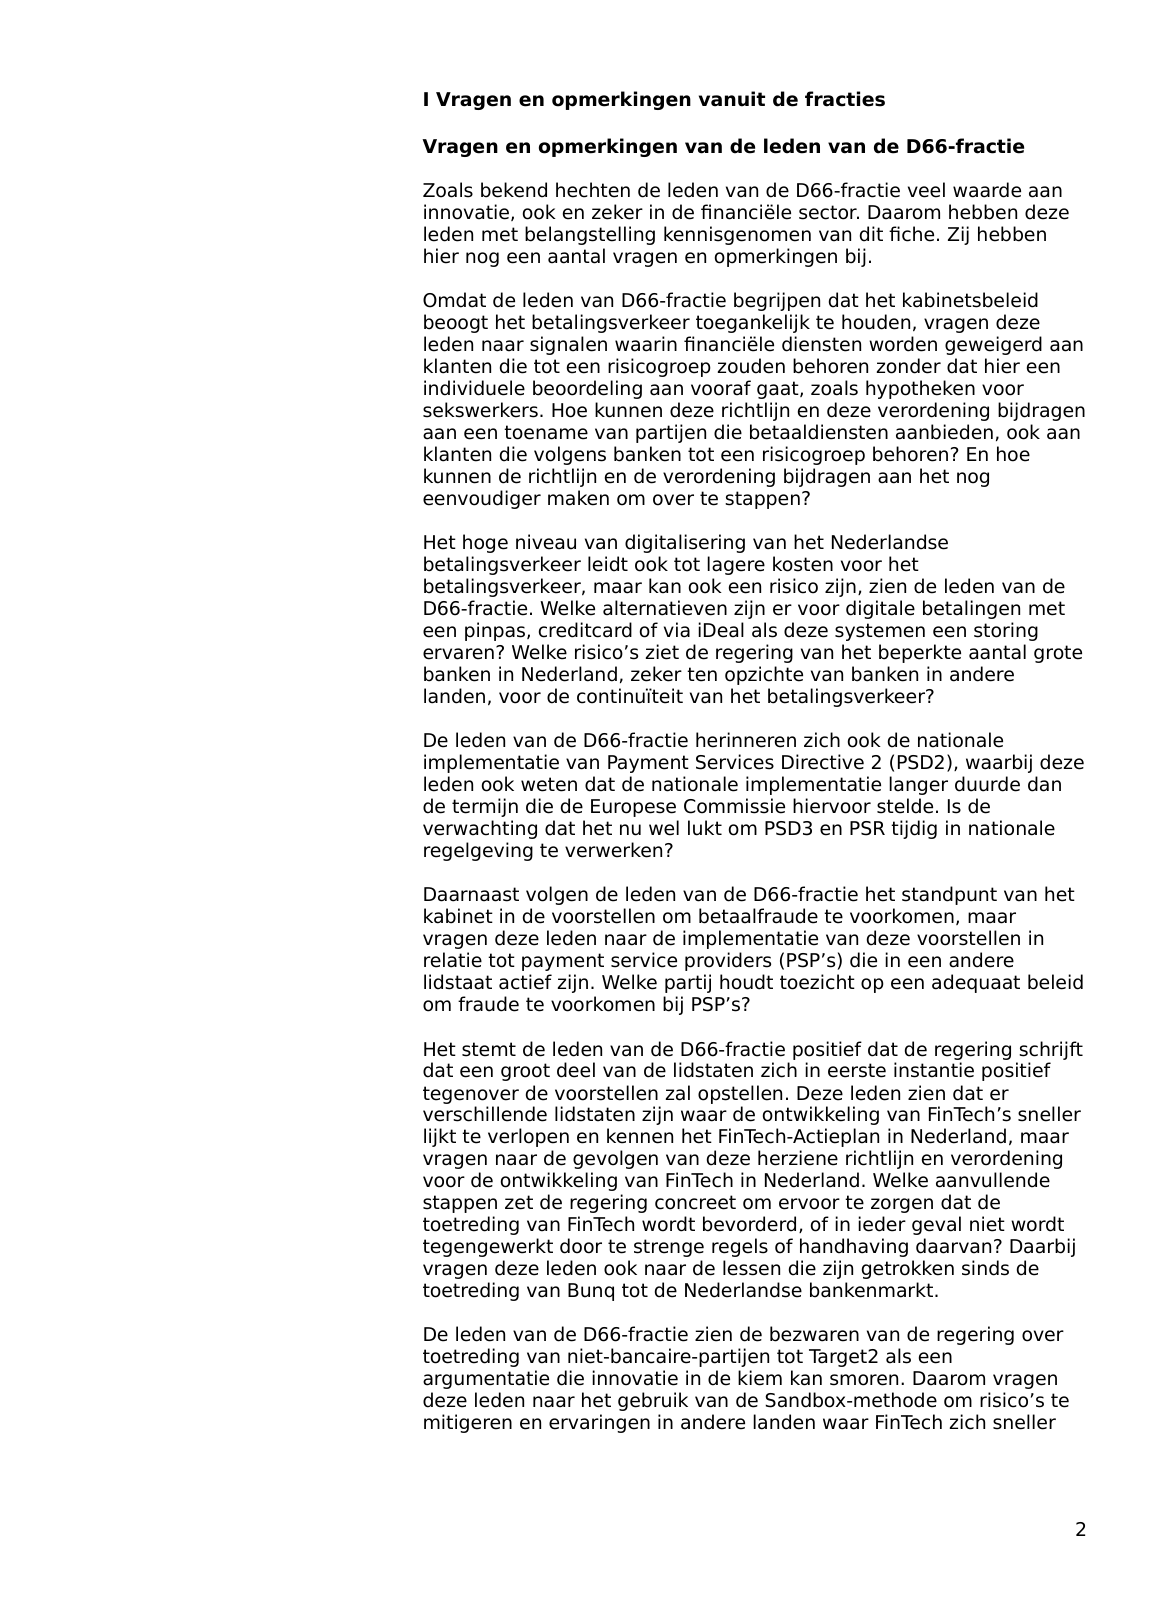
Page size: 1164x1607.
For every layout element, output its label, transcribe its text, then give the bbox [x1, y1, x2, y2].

text De leden van de D66-fractie zien de bezwaren van de regering over toetreding van niet-bancaire-partijen tot Target2 als een argumentatie die innovatie in de kiem kan smoren. Daarom vragen deze leden naar het gebruik van de Sandbox-methode om risico’s te mitigeren en ervaringen in andere landen waar FinTech zich sneller [422, 1324, 1087, 1434]
text Het stemt de leden van de D66-fractie positief dat de regering schrijft dat een groot deel van de lidstaten zich in eerste instantie positief tegenover de voorstellen zal opstellen. Deze leden zien dat er verschillende lidstaten zijn waar de ontwikkeling van FinTech’s sneller lijkt te verlopen en kennen het FinTech-Actieplan in Nederland, maar vragen naar de gevolgen van deze herziene richtlijn en verordening voor de ontwikkeling van FinTech in Nederland. Welke aanvullende stappen zet de regering concreet om ervoor te zorgen dat de toetreding van FinTech wordt bevorderd, of in ieder geval niet wordt tegengewerkt door te strenge regels of handhaving daarvan? Daarbij vragen deze leden ook naar de lessen die zijn getrokken sinds de toetreding van Bunq tot de Nederlandse bankenmarkt. [422, 1038, 1087, 1302]
subtitle I Vragen en opmerkingen vanuit de fracties [422, 89, 1087, 111]
subtitle Vragen en opmerkingen van de leden van de D66-fractie [422, 136, 1087, 158]
text Omdat de leden van D66-fractie begrijpen dat het kabinetsbeleid beoogt het betalingsverkeer toegankelijk te houden, vragen deze leden naar signalen waarin financiële diensten worden geweigerd aan klanten die tot een risicogroep zouden behoren zonder dat hier een individuele beoordeling aan vooraf gaat, zoals hypotheken voor sekswerkers. Hoe kunnen deze richtlijn en deze verordening bijdragen aan een toename van partijen die betaaldiensten aanbieden, ook aan klanten die volgens banken tot een risicogroep behoren? En hoe kunnen de richtlijn en de verordening bijdragen aan het nog eenvoudiger maken om over te stappen? [422, 290, 1087, 510]
text Het hoge niveau van digitalisering van het Nederlandse betalingsverkeer leidt ook tot lagere kosten voor het betalingsverkeer, maar kan ook een risico zijn, zien de leden van de D66-fractie. Welke alternatieven zijn er voor digitale betalingen met een pinpas, creditcard of via iDeal als deze systemen een storing ervaren? Welke risico’s ziet de regering van het beperkte aantal grote banken in Nederland, zeker ten opzichte van banken in andere landen, voor de continuïteit van het betalingsverkeer? [422, 532, 1087, 708]
text Zoals bekend hechten de leden van de D66-fractie veel waarde aan innovatie, ook en zeker in de financiële sector. Daarom hebben deze leden met belangstelling kennisgenomen van dit fiche. Zij hebben hier nog een aantal vragen en opmerkingen bij. [422, 180, 1087, 268]
text De leden van de D66-fractie herinneren zich ook de nationale implementatie van Payment Services Directive 2 (PSD2), waarbij deze leden ook weten dat de nationale implementatie langer duurde dan de termijn die de Europese Commissie hiervoor stelde. Is de verwachting dat het nu wel lukt om PSD3 en PSR tijdig in nationale regelgeving te verwerken? [422, 730, 1087, 862]
text Daarnaast volgen de leden van de D66-fractie het standpunt van het kabinet in de voorstellen om betaalfraude te voorkomen, maar vragen deze leden naar de implementatie van deze voorstellen in relatie tot payment service providers (PSP’s) die in een andere lidstaat actief zijn. Welke partij houdt toezicht op een adequaat beleid om fraude te voorkomen bij PSP’s? [422, 884, 1087, 1016]
